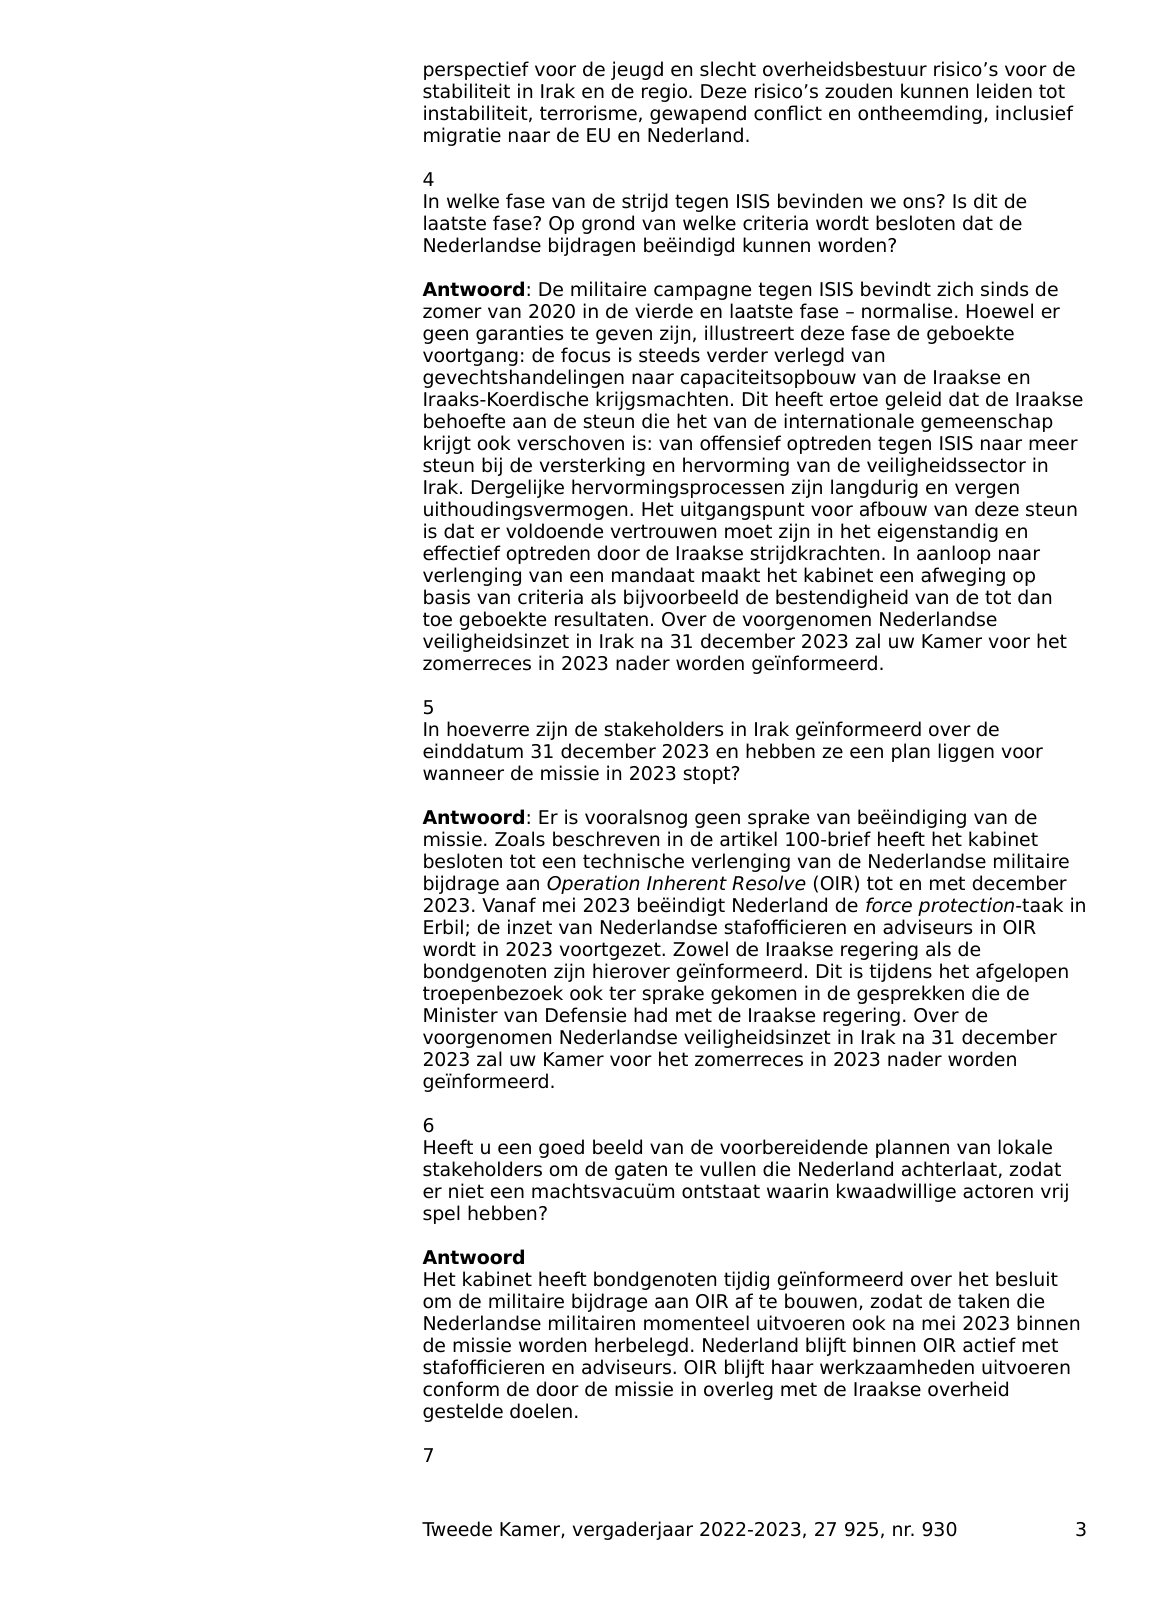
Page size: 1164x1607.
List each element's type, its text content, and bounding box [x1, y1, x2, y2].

text 7 [422, 1445, 1087, 1467]
text 4 [422, 169, 1087, 191]
text In welke fase van de strijd tegen ISIS bevinden we ons? Is dit de laatste fase? Op grond van welke criteria wordt besloten dat de Nederlandse bijdragen beëindigd kunnen worden? [422, 191, 1087, 257]
text In hoeverre zijn de stakeholders in Irak geïnformeerd over de einddatum 31 december 2023 en hebben ze een plan liggen voor wanneer de missie in 2023 stopt? [422, 719, 1087, 785]
text Antwoord [422, 1247, 1087, 1269]
text Antwoord: De militaire campagne tegen ISIS bevindt zich sinds de zomer van 2020 in de vierde en laatste fase – normalise. Hoewel er geen garanties te geven zijn, illustreert deze fase de geboekte voortgang: de focus is steeds verder verlegd van gevechtshandelingen naar capaciteitsopbouw van de Iraakse en Iraaks-Koerdische krijgsmachten. Dit heeft ertoe geleid dat de Iraakse behoefte aan de steun die het van de internationale gemeenschap krijgt ook verschoven is: van offensief optreden tegen ISIS naar meer steun bij de versterking en hervorming van de veiligheidssector in Irak. Dergelijke hervormingsprocessen zijn langdurig en vergen uithoudingsvermogen. Het uitgangspunt voor afbouw van deze steun is dat er voldoende vertrouwen moet zijn in het eigenstandig en effectief optreden door de Iraakse strijdkrachten. In aanloop naar verlenging van een mandaat maakt het kabinet een afweging op basis van criteria als bijvoorbeeld de bestendigheid van de tot dan toe geboekte resultaten. Over de voorgenomen Nederlandse veiligheidsinzet in Irak na 31 december 2023 zal uw Kamer voor het zomerreces in 2023 nader worden geïnformeerd. [422, 279, 1087, 675]
text perspectief voor de jeugd en slecht overheidsbestuur risico’s voor de stabiliteit in Irak en de regio. Deze risico’s zouden kunnen leiden tot instabiliteit, terrorisme, gewapend conflict en ontheemding, inclusief migratie naar de EU en Nederland. [422, 59, 1087, 147]
text 5 [422, 697, 1087, 719]
text 6 [422, 1115, 1087, 1137]
text Antwoord: Er is vooralsnog geen sprake van beëindiging van de missie. Zoals beschreven in de artikel 100-brief heeft het kabinet besloten tot een technische verlenging van de Nederlandse militaire bijdrage aan Operation Inherent Resolve (OIR) tot en met december 2023. Vanaf mei 2023 beëindigt Nederland de force protection-taak in Erbil; de inzet van Nederlandse stafofficieren en adviseurs in OIR wordt in 2023 voortgezet. Zowel de Iraakse regering als de bondgenoten zijn hierover geïnformeerd. Dit is tijdens het afgelopen troepenbezoek ook ter sprake gekomen in de gesprekken die de Minister van Defensie had met de Iraakse regering. Over de voorgenomen Nederlandse veiligheidsinzet in Irak na 31 december 2023 zal uw Kamer voor het zomerreces in 2023 nader worden geïnformeerd. [422, 807, 1087, 1093]
text Het kabinet heeft bondgenoten tijdig geïnformeerd over het besluit om de militaire bijdrage aan OIR af te bouwen, zodat de taken die Nederlandse militairen momenteel uitvoeren ook na mei 2023 binnen de missie worden herbelegd. Nederland blijft binnen OIR actief met stafofficieren en adviseurs. OIR blijft haar werkzaamheden uitvoeren conform de door de missie in overleg met de Iraakse overheid gestelde doelen. [422, 1269, 1087, 1423]
text Heeft u een goed beeld van de voorbereidende plannen van lokale stakeholders om de gaten te vullen die Nederland achterlaat, zodat er niet een machtsvacuüm ontstaat waarin kwaadwillige actoren vrij spel hebben? [422, 1137, 1087, 1225]
